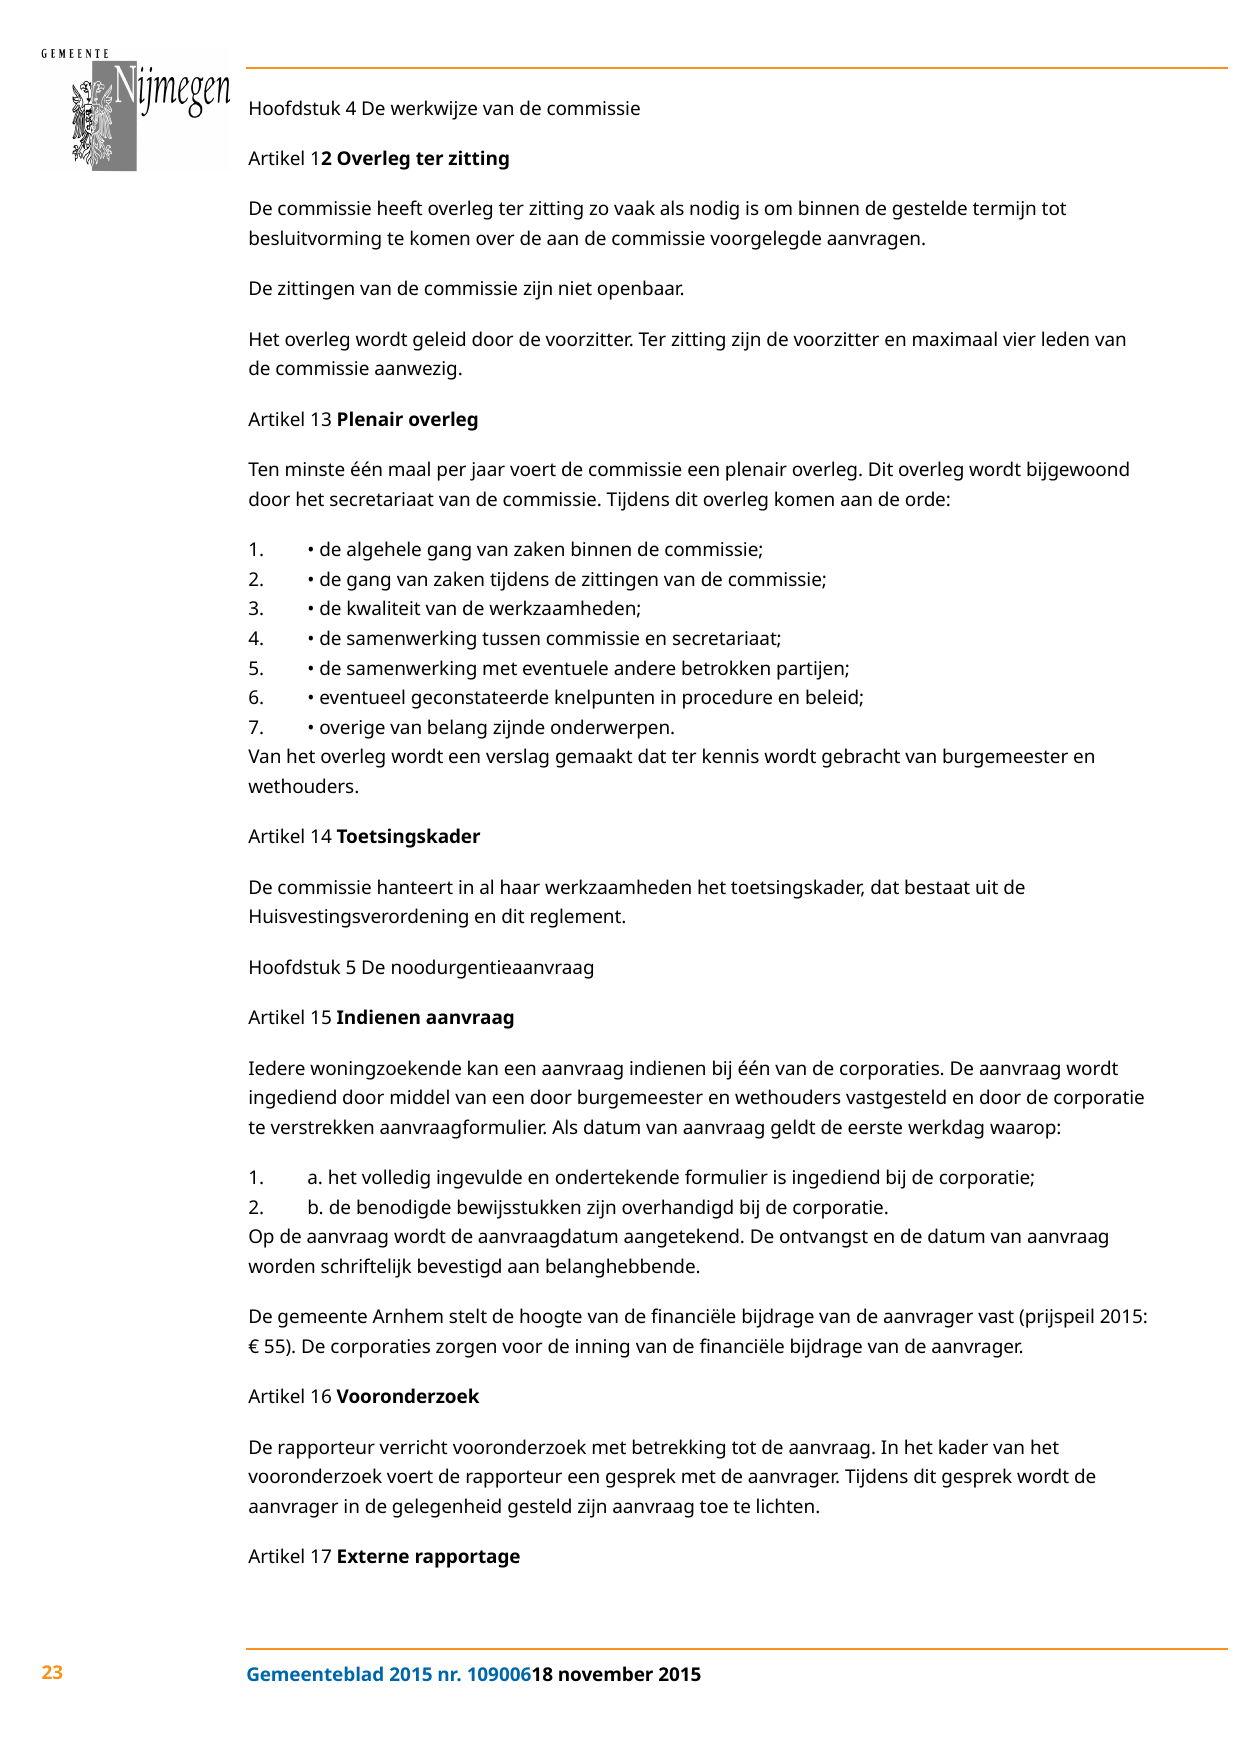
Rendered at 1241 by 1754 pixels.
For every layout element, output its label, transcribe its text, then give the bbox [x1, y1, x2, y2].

text De commissie hanteert in al haar werkzaamheden het toetsingskader, dat bestaat uit de Huisvestingsverordening en dit reglement. [248, 874, 1152, 929]
text Artikel 17 Externe rapportage [248, 1543, 1152, 1569]
picture [41, 47, 231, 172]
text Artikel 12 Overleg ter zitting [248, 145, 1152, 171]
list • de kwaliteit van de werkzaamheden; [248, 596, 1152, 621]
text Hoofdstuk 5 De noodurgentieaanvraag [248, 954, 1152, 980]
text Op de aanvraag wordt de aanvraagdatum aangetekend. De ontvangst en de datum van aanvraag worden schriftelijk bevestigd aan belanghebbende. [248, 1223, 1152, 1279]
list • eventueel geconstateerde knelpunten in procedure en beleid; [248, 684, 1152, 710]
text Artikel 14 Toetsingskader [248, 823, 1152, 849]
text Artikel 15 Indienen aanvraag [248, 1004, 1152, 1030]
list • de gang van zaken tijdens de zittingen van de commissie; [248, 566, 1152, 592]
text Artikel 13 Plenair overleg [248, 406, 1152, 432]
list • overige van belang zijnde onderwerpen. [248, 714, 1152, 740]
text Hoofdstuk 4 De werkwijze van de commissie [248, 95, 1152, 121]
list • de samenwerking tussen commissie en secretariaat; [248, 625, 1152, 651]
text De commissie heeft overleg ter zitting zo vaak als nodig is om binnen de gestelde termijn tot besluitvorming te komen over de aan de commissie voorgelegde aanvragen. [248, 196, 1152, 251]
list • de samenwerking met eventuele andere betrokken partijen; [248, 655, 1152, 681]
text Ten minste één maal per jaar voert de commissie een plenair overleg. Dit overleg wordt bijgewoond door het secretariaat van de commissie. Tijdens dit overleg komen aan de orde: [248, 456, 1152, 512]
text Het overleg wordt geleid door de voorzitter. Ter zitting zijn de voorzitter en maximaal vier leden van de commissie aanwezig. [248, 326, 1152, 381]
text Iedere woningzoekende kan een aanvraag indienen bij één van de corporaties. De aanvraag wordt ingediend door middel van een door burgemeester en wethouders vastgesteld en door de corporatie te verstrekken aanvraagformulier. Als datum van aanvraag geldt de eerste werkdag waarop: [248, 1055, 1152, 1140]
list b. de benodigde bewijsstukken zijn overhandigd bij de corporatie. [248, 1194, 1152, 1220]
list • de algehele gang van zaken binnen de commissie; [248, 536, 1152, 562]
text De rapporteur verricht vooronderzoek met betrekking tot de aanvraag. In het kader van het vooronderzoek voert de rapporteur een gesprek met de aanvrager. Tijdens dit gesprek wordt de aanvrager in de gelegenheid gesteld zijn aanvraag toe te lichten. [248, 1434, 1152, 1519]
list a. het volledig ingevulde en ondertekende formulier is ingediend bij de corporatie; [248, 1164, 1152, 1190]
text Artikel 16 Vooronderzoek [248, 1383, 1152, 1409]
text Van het overleg wordt een verslag gemaakt dat ter kennis wordt gebracht van burgemeester en wethouders. [248, 743, 1152, 799]
text De gemeente Arnhem stelt de hoogte van de financiële bijdrage van de aanvrager vast (prijspeil 2015: € 55). De corporaties zorgen voor de inning van de financiële bijdrage van de aanvrager. [248, 1303, 1152, 1359]
text De zittingen van de commissie zijn niet openbaar. [248, 276, 1152, 301]
